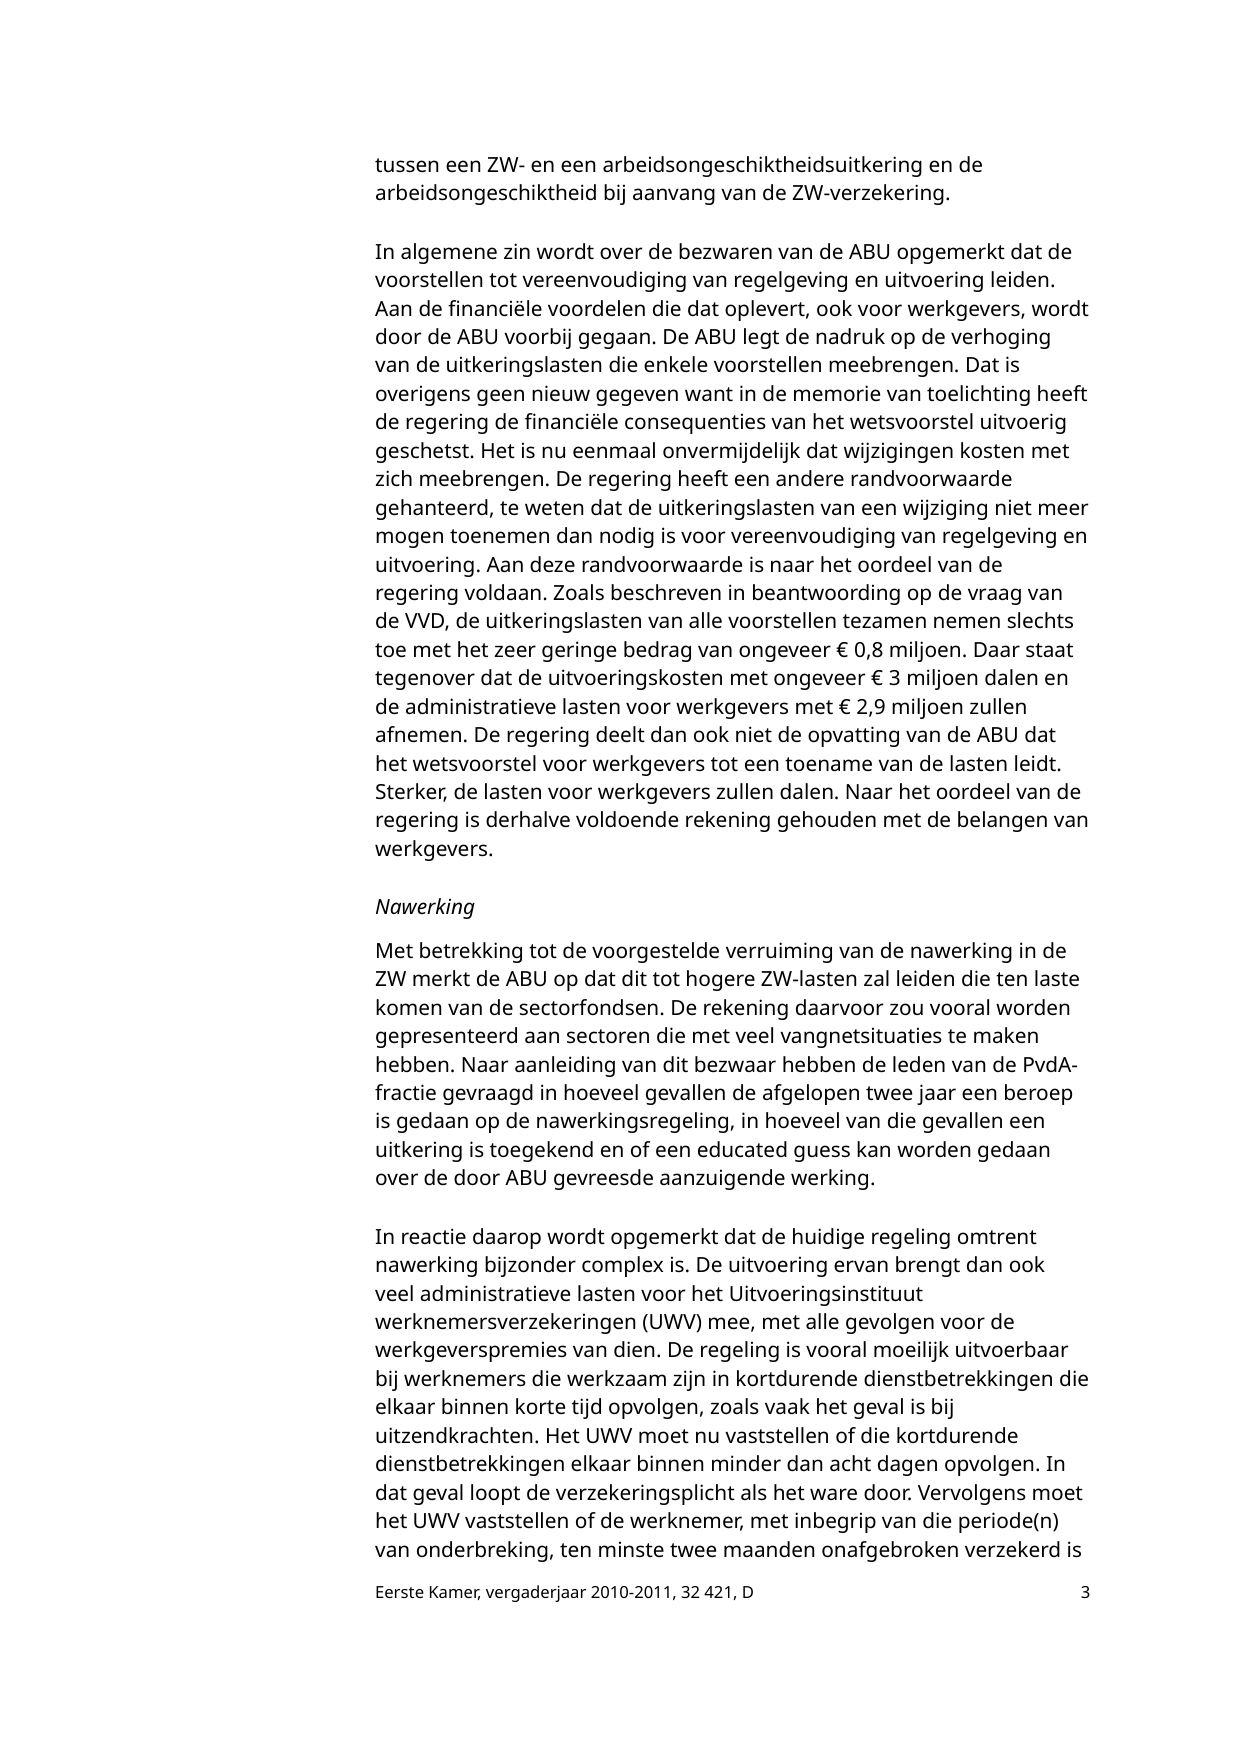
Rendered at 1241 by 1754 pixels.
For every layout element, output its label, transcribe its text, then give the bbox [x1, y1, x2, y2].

text Nawerking [375, 892, 1090, 921]
text In reactie daarop wordt opgemerkt dat de huidige regeling omtrent nawerking bijzonder complex is. De uitvoering ervan brengt dan ook veel administratieve lasten voor het Uitvoeringsinstituut werknemersverzekeringen (UWV) mee, met alle gevolgen voor de werkgeverspremies van dien. De regeling is vooral moeilijk uitvoerbaar bij werknemers die werkzaam zijn in kortdurende dienstbetrekkingen die elkaar binnen korte tijd opvolgen, zoals vaak het geval is bij uitzendkrachten. Het UWV moet nu vaststellen of die kortdurende dienstbetrekkingen elkaar binnen minder dan acht dagen opvolgen. In dat geval loopt de verzekeringsplicht als het ware door. Vervolgens moet het UWV vaststellen of de werknemer, met inbegrip van die periode(n) van onderbreking, ten minste twee maanden onafgebroken verzekerd is [375, 1222, 1090, 1563]
text Met betrekking tot de voorgestelde verruiming van de nawerking in de ZW merkt de ABU op dat dit tot hogere ZW-lasten zal leiden die ten laste komen van de sectorfondsen. De rekening daarvoor zou vooral worden gepresenteerd aan sectoren die met veel vangnetsituaties te maken hebben. Naar aanleiding van dit bezwaar hebben de leden van de PvdA-fractie gevraagd in hoeveel gevallen de afgelopen twee jaar een beroep is gedaan op de nawerkingsregeling, in hoeveel van die gevallen een uitkering is toegekend en of een educated guess kan worden gedaan over de door ABU gevreesde aanzuigende werking. [375, 936, 1090, 1192]
text In algemene zin wordt over de bezwaren van de ABU opgemerkt dat de voorstellen tot vereenvoudiging van regelgeving en uitvoering leiden. Aan de financiële voordelen die dat oplevert, ook voor werkgevers, wordt door de ABU voorbij gegaan. De ABU legt de nadruk op de verhoging van de uitkeringslasten die enkele voorstellen meebrengen. Dat is overigens geen nieuw gegeven want in de memorie van toelichting heeft de regering de financiële consequenties van het wetsvoorstel uitvoerig geschetst. Het is nu eenmaal onvermijdelijk dat wijzigingen kosten met zich meebrengen. De regering heeft een andere randvoorwaarde gehanteerd, te weten dat de uitkeringslasten van een wijziging niet meer mogen toenemen dan nodig is voor vereenvoudiging van regelgeving en uitvoering. Aan deze randvoorwaarde is naar het oordeel van de regering voldaan. Zoals beschreven in beantwoording op de vraag van de VVD, de uitkeringslasten van alle voorstellen tezamen nemen slechts toe met het zeer geringe bedrag van ongeveer € 0,8 miljoen. Daar staat tegenover dat de uitvoeringskosten met ongeveer € 3 miljoen dalen en de administratieve lasten voor werkgevers met € 2,9 miljoen zullen afnemen. De regering deelt dan ook niet de opvatting van de ABU dat het wetsvoorstel voor werkgevers tot een toename van de lasten leidt. Sterker, de lasten voor werkgevers zullen dalen. Naar het oordeel van de regering is derhalve voldoende rekening gehouden met de belangen van werkgevers. [375, 237, 1090, 862]
text tussen een ZW- en een arbeidsongeschiktheidsuitkering en de arbeidsongeschiktheid bij aanvang van de ZW-verzekering. [375, 150, 1090, 207]
